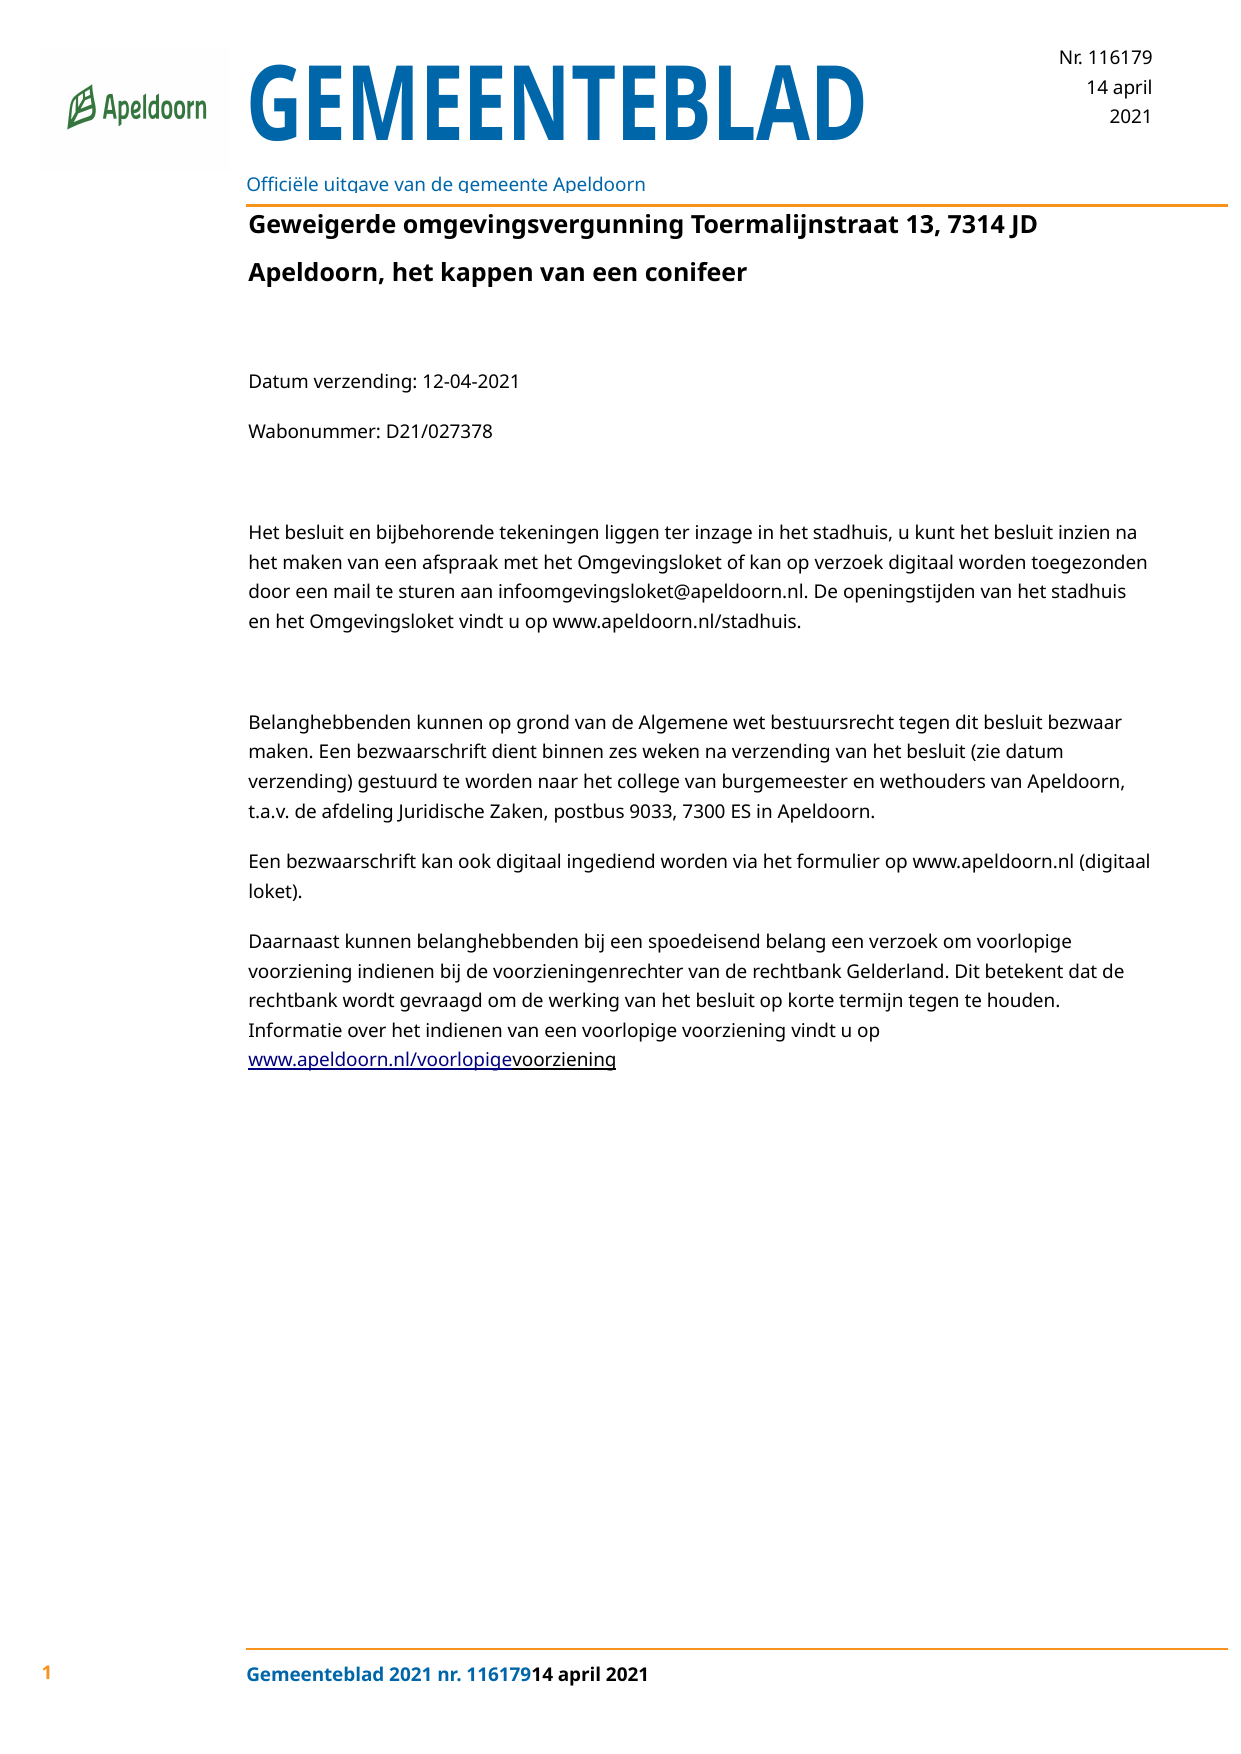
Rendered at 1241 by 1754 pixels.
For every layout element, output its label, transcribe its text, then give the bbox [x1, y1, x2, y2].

text Wabonummer: D21/027378 [248, 419, 1152, 444]
text Een bezwaarschrift kan ook digitaal ingediend worden via het formulier op www.apeldoorn.nl (digitaal loket). [248, 848, 1152, 904]
text Geweigerde omgevingsvergunning Toermalijnstraat 13, 7314 JD Apeldoorn, het kappen van een conifeer [248, 207, 1152, 288]
text Datum verzending: 12-04-2021 [248, 368, 1152, 394]
picture [41, 47, 231, 172]
text Daarnaast kunnen belanghebbenden bij een spoedeisend belang een verzoek om voorlopige voorziening indienen bij de voorzieningenrechter van de rechtbank Gelderland. Dit betekent dat de rechtbank wordt gevraagd om de werking van het besluit op korte termijn tegen te houden. Informatie over het indienen van een voorlopige voorziening vindt u op www.apeldoorn.nl/voorlopigevoorziening [248, 928, 1152, 1072]
text Belanghebbenden kunnen op grond van de Algemene wet bestuursrecht tegen dit besluit bezwaar maken. Een bezwaarschrift dient binnen zes weken na verzending van het besluit (zie datum verzending) gestuurd te worden naar het college van burgemeester en wethouders van Apeldoorn, t.a.v. de afdeling Juridische Zaken, postbus 9033, 7300 ES in Apeldoorn. [248, 709, 1152, 824]
text Het besluit en bijbehorende tekeningen liggen ter inzage in het stadhuis, u kunt het besluit inzien na het maken van een afspraak met het Omgevingsloket of kan op verzoek digitaal worden toegezonden door een mail te sturen aan infoomgevingsloket@apeldoorn.nl. De openingstijden van het stadhuis en het Omgevingsloket vindt u op www.apeldoorn.nl/stadhuis. [248, 519, 1152, 634]
